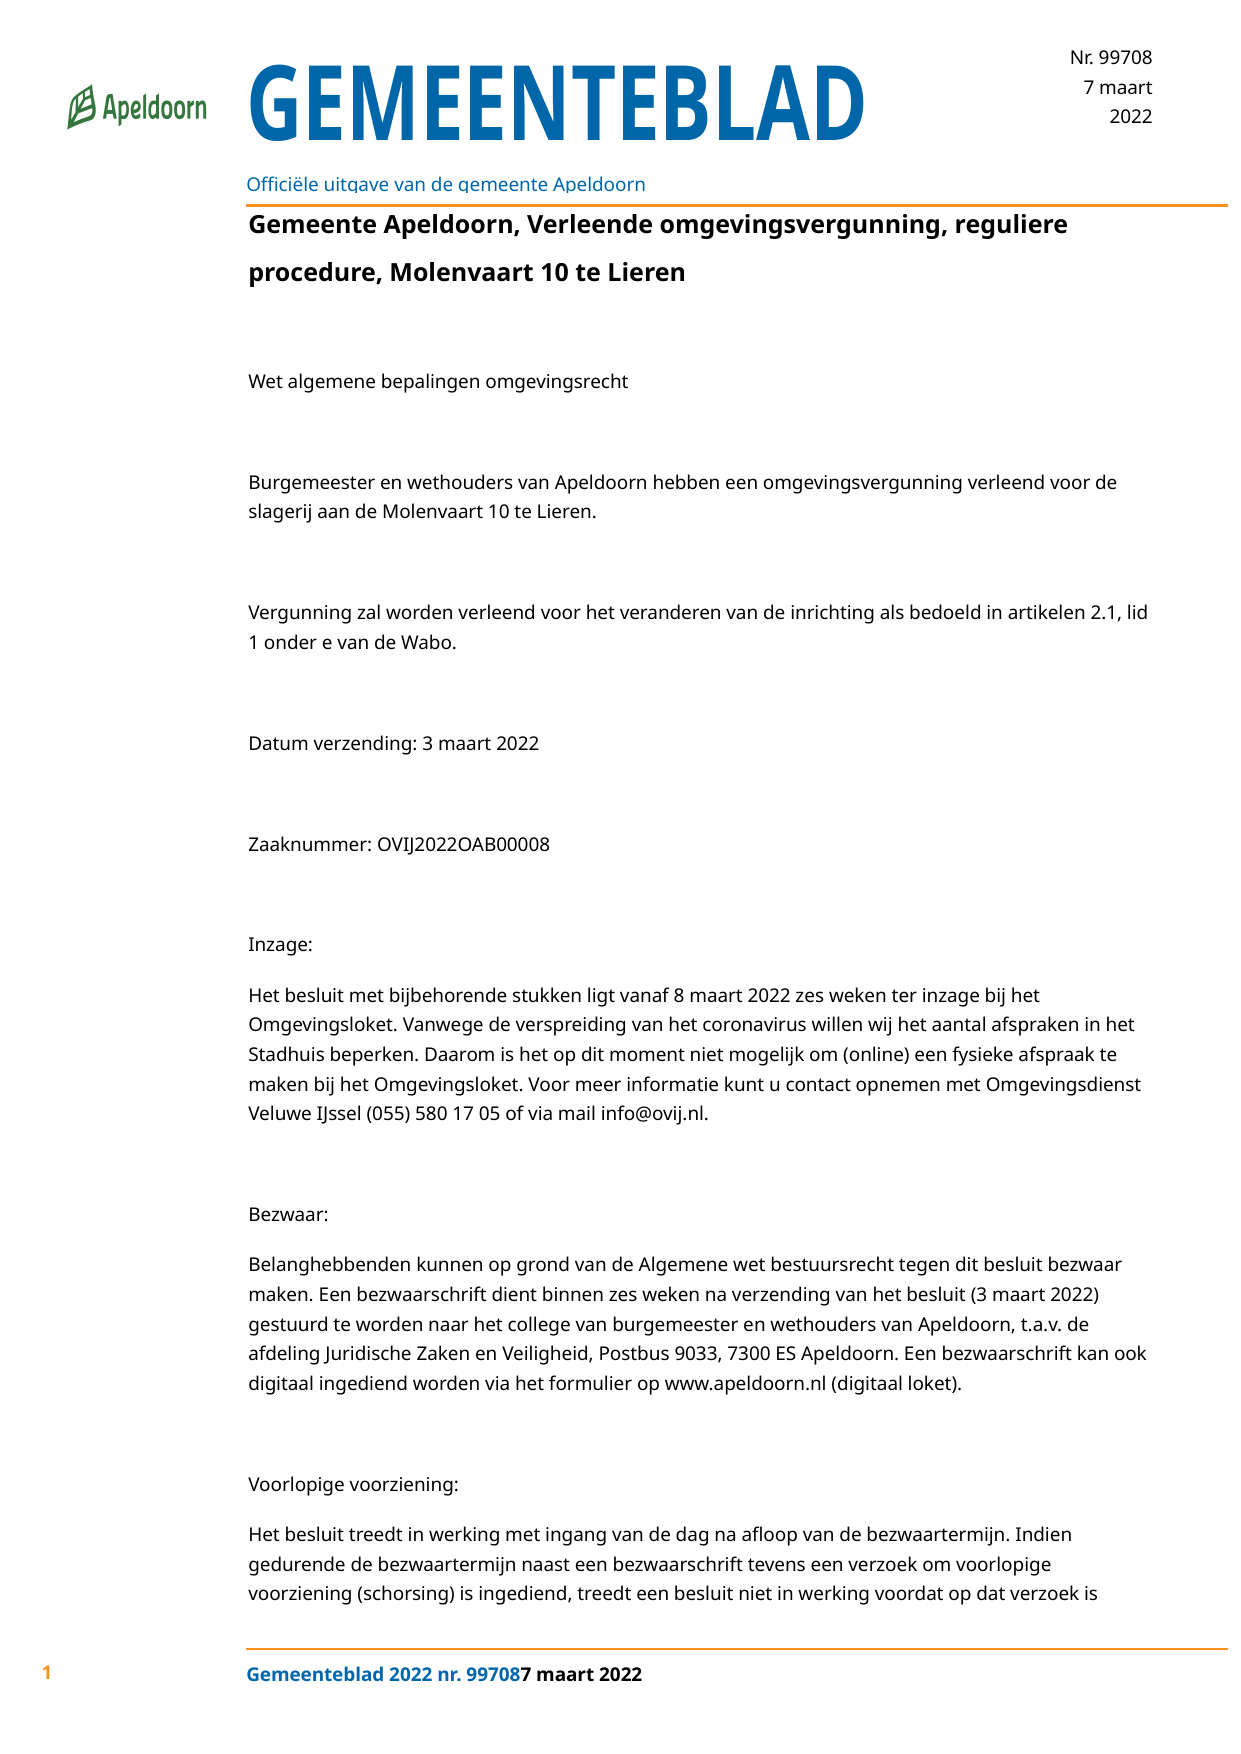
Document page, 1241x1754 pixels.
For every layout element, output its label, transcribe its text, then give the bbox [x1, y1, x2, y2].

text Gemeente Apeldoorn, Verleende omgevingsvergunning, reguliere procedure, Molenvaart 10 te Lieren [248, 207, 1152, 288]
text Inzage: [248, 932, 1152, 957]
text Burgemeester en wethouders van Apeldoorn hebben een omgevingsvergunning verleend voor de slagerij aan de Molenvaart 10 te Lieren. [248, 469, 1152, 524]
text Bezwaar: [248, 1201, 1152, 1227]
text Datum verzending: 3 maart 2022 [248, 730, 1152, 756]
text Belanghebbenden kunnen op grond van de Algemene wet bestuursrecht tegen dit besluit bezwaar maken. Een bezwaarschrift dient binnen zes weken na verzending van het besluit (3 maart 2022) gestuurd te worden naar het college van burgemeester en wethouders van Apeldoorn, t.a.v. de afdeling Juridische Zaken en Veiligheid, Postbus 9033, 7300 ES Apeldoorn. Een bezwaarschrift kan ook digitaal ingediend worden via het formulier op www.apeldoorn.nl (digitaal loket). [248, 1252, 1152, 1396]
text Vergunning zal worden verleend voor het veranderen van de inrichting als bedoeld in artikelen 2.1, lid 1 onder e van de Wabo. [248, 599, 1152, 655]
text Het besluit met bijbehorende stukken ligt vanaf 8 maart 2022 zes weken ter inzage bij het Omgevingsloket. Vanwege de verspreiding van het coronavirus willen wij het aantal afspraken in het Stadhuis beperken. Daarom is het op dit moment niet mogelijk om (online) een fysieke afspraak te maken bij het Omgevingsloket. Voor meer informatie kunt u contact opnemen met Omgevingsdienst Veluwe IJssel (055) 580 17 05 of via mail info@ovij.nl. [248, 982, 1152, 1126]
text Zaaknummer: OVIJ2022OAB00008 [248, 831, 1152, 857]
text Voorlopige voorziening: [248, 1471, 1152, 1497]
text Het besluit treedt in werking met ingang van de dag na afloop van de bezwaartermijn. Indien gedurende de bezwaartermijn naast een bezwaarschrift tevens een verzoek om voorlopige voorziening (schorsing) is ingediend, treedt een besluit niet in werking voordat op dat verzoek is [248, 1521, 1152, 1606]
picture [41, 47, 231, 172]
text Wet algemene bepalingen omgevingsrecht [248, 368, 1152, 394]
